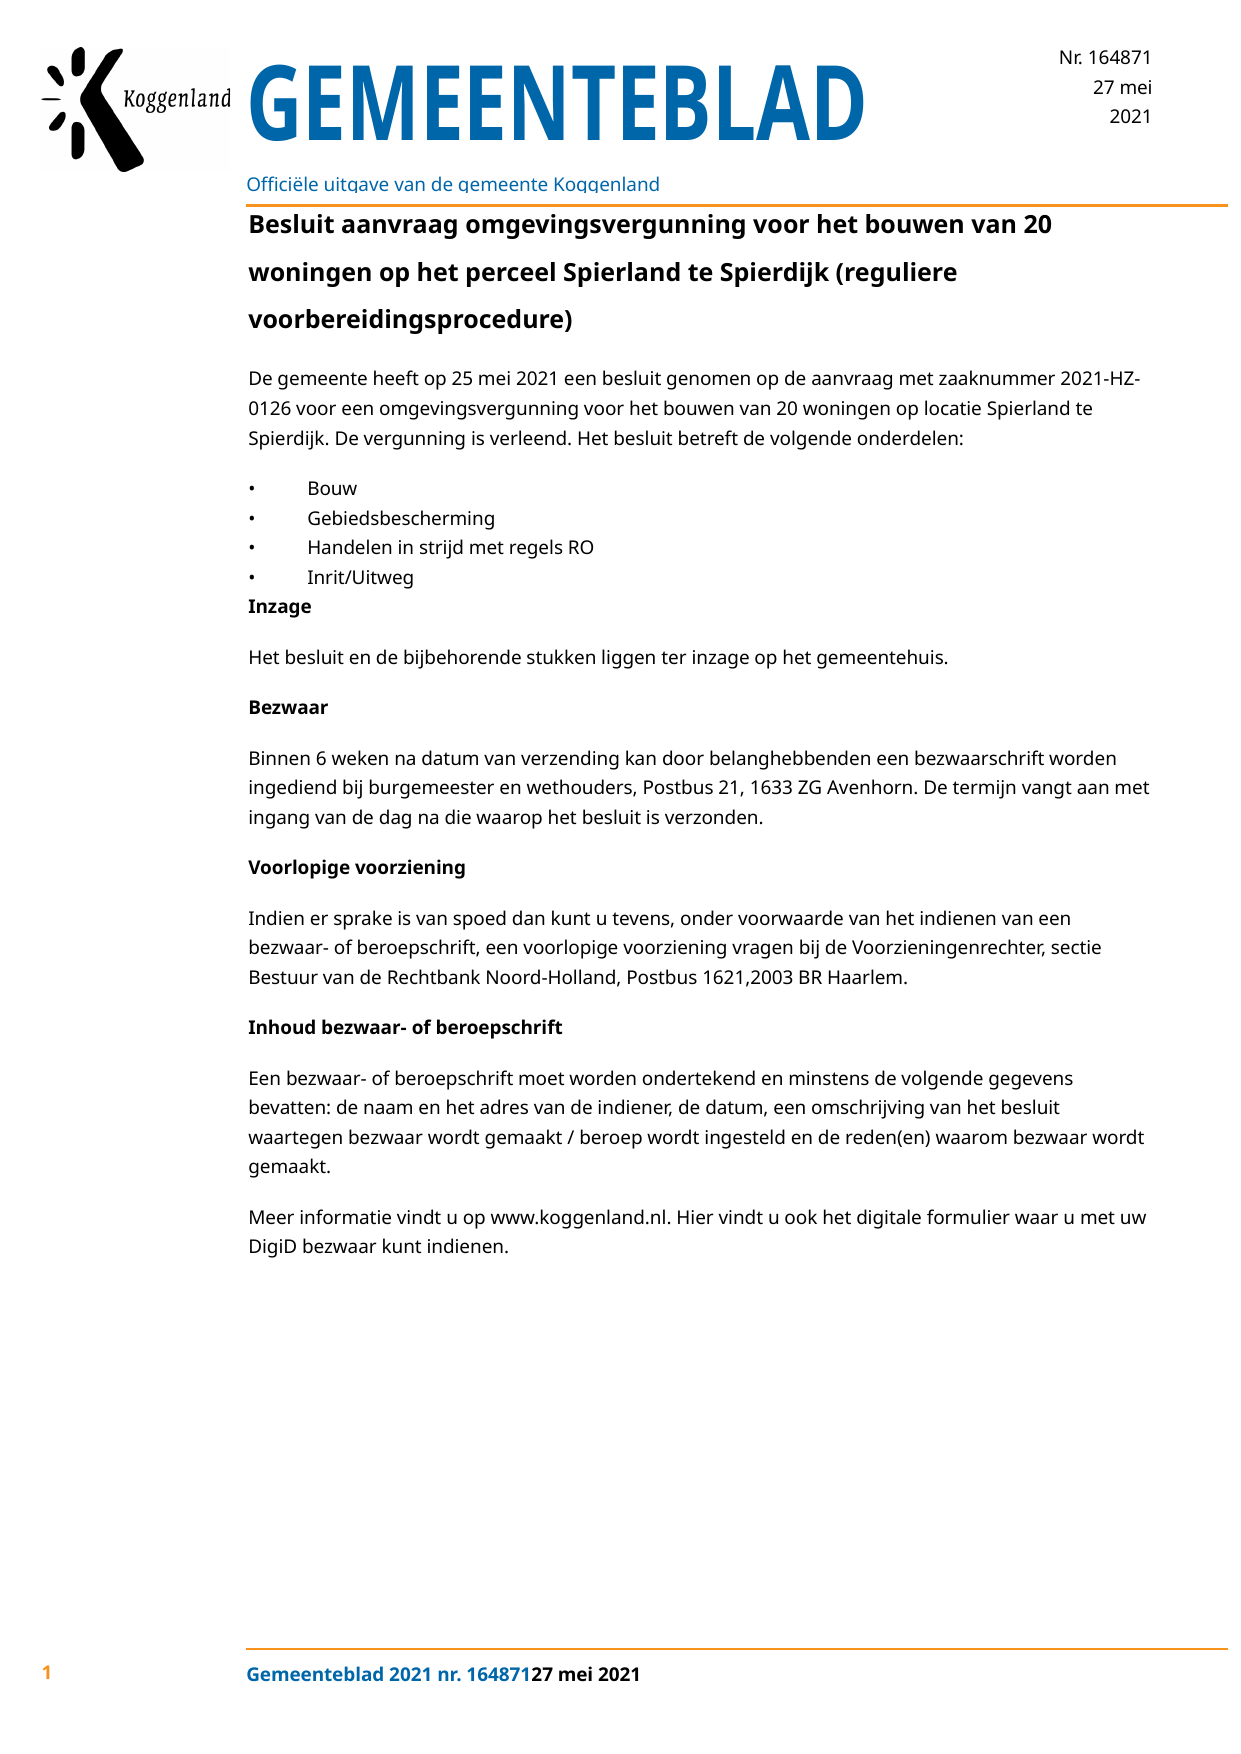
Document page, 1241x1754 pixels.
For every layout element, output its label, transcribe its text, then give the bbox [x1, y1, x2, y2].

text De gemeente heeft op 25 mei 2021 een besluit genomen op de aanvraag met zaaknummer 2021-HZ-0126 voor een omgevingsvergunning voor het bouwen van 20 woningen op locatie Spierland te Spierdijk. De vergunning is verleend. Het besluit betreft de volgende onderdelen: [248, 366, 1152, 450]
text Binnen 6 weken na datum van verzending kan door belanghebbenden een bezwaarschrift worden ingediend bij burgemeester en wethouders, Postbus 21, 1633 ZG Avenhorn. De termijn vangt aan met ingang van de dag na die waarop het besluit is verzonden. [248, 745, 1152, 829]
text Inzage [248, 593, 1152, 619]
list Inrit/Uitweg [248, 564, 1152, 589]
text Voorlopige voorziening [248, 854, 1152, 880]
list Handelen in strijd met regels RO [248, 534, 1152, 560]
picture [41, 47, 231, 172]
text Meer informatie vindt u op www.koggenland.nl. Hier vindt u ook het digitale formulier waar u met uw DigiD bezwaar kunt indienen. [248, 1204, 1152, 1259]
text Bezwaar [248, 694, 1152, 720]
list Bouw [248, 475, 1152, 501]
list Gebiedsbescherming [248, 505, 1152, 530]
text Inhoud bezwaar- of beroepschrift [248, 1014, 1152, 1040]
text Indien er sprake is van spoed dan kunt u tevens, onder voorwaarde van het indienen van een bezwaar- of beroepschrift, een voorlopige voorziening vragen bij de Voorzieningenrechter, sectie Bestuur van de Rechtbank Noord-Holland, Postbus 1621,2003 BR Haarlem. [248, 905, 1152, 989]
text Het besluit en de bijbehorende stukken liggen ter inzage op het gemeentehuis. [248, 644, 1152, 669]
text Besluit aanvraag omgevingsvergunning voor het bouwen van 20 woningen op het perceel Spierland te Spierdijk (reguliere voorbereidingsprocedure) [248, 207, 1152, 336]
text Een bezwaar- of beroepschrift moet worden ondertekend en minstens de volgende gegevens bevatten: de naam en het adres van de indiener, de datum, een omschrijving van het besluit waartegen bezwaar wordt gemaakt / beroep wordt ingesteld en de reden(en) waarom bezwaar wordt gemaakt. [248, 1065, 1152, 1179]
